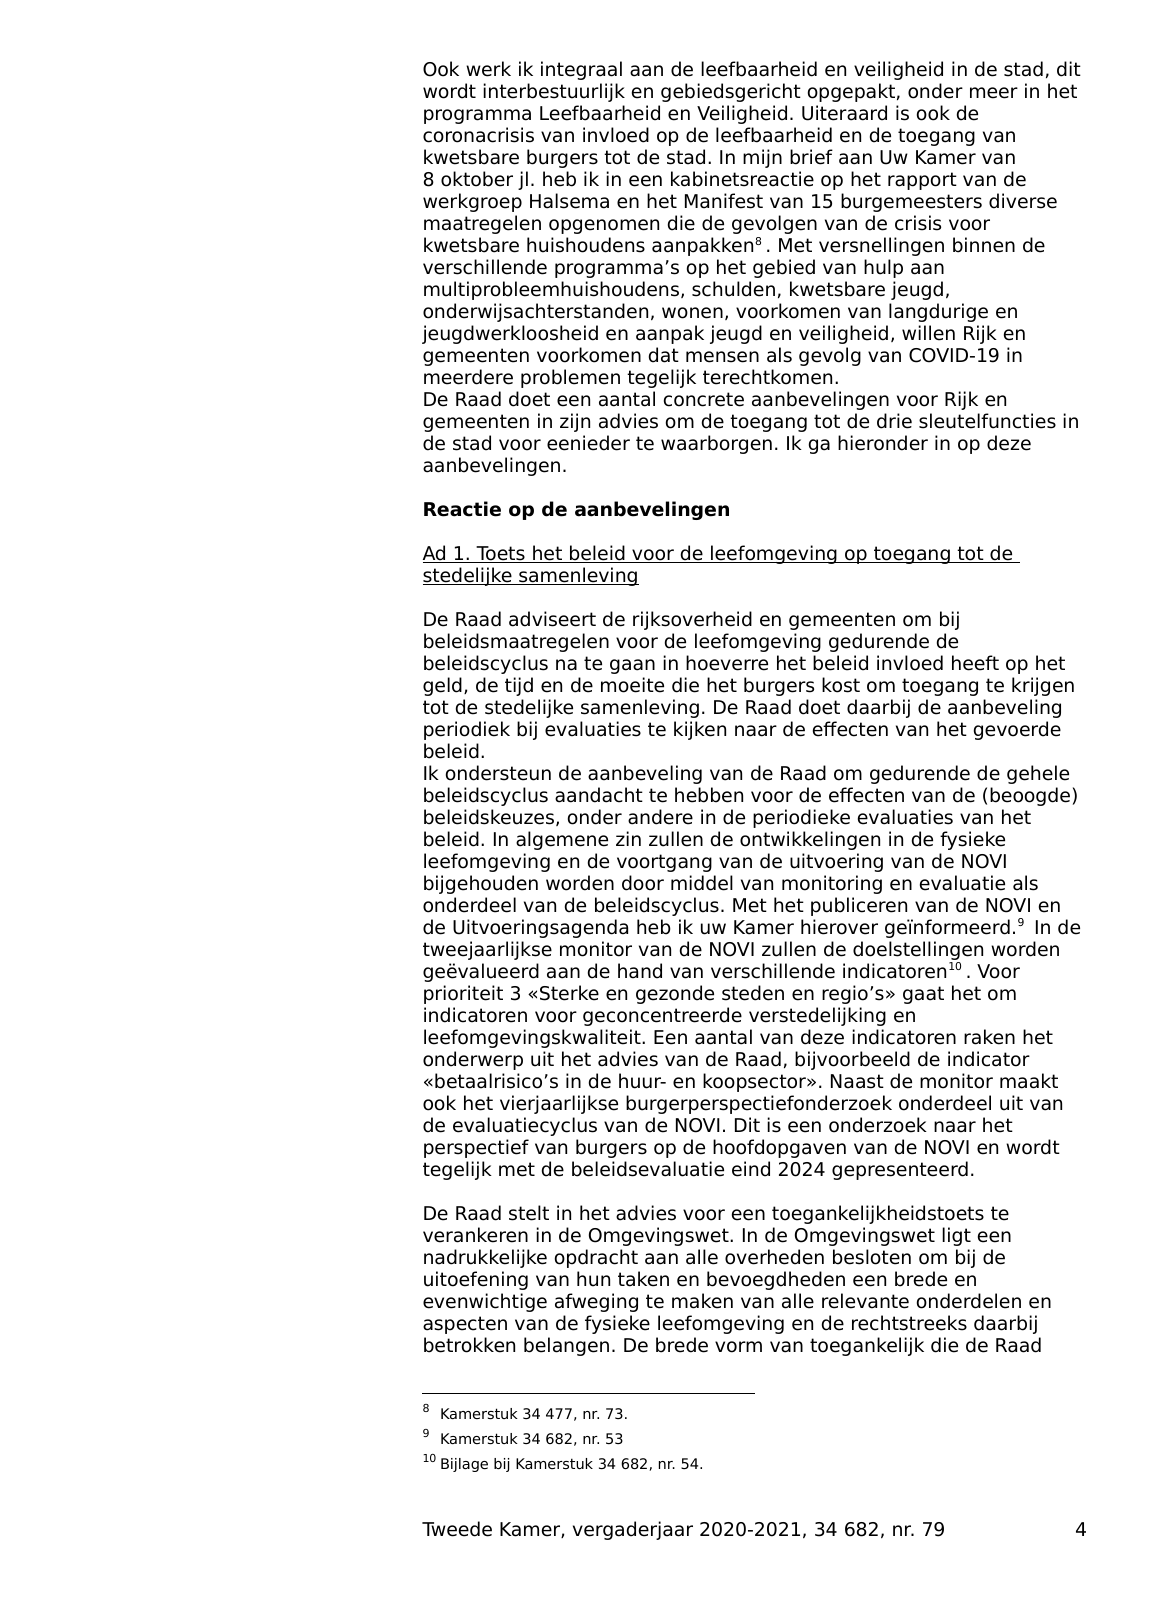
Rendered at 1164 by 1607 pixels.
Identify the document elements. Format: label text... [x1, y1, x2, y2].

text Kamerstuk 34 682, nr. 53 [422, 1427, 1087, 1449]
subtitle Ad 1. Toets het beleid voor de leefomgeving op toegang tot de stedelijke samenleving [422, 543, 1087, 587]
text Ik ondersteun de aanbeveling van de Raad om gedurende de gehele beleidscyclus aandacht te hebben voor de effecten van de (beoogde) beleidskeuzes, onder andere in de periodieke evaluaties van het beleid. In algemene zin zullen de ontwikkelingen in de fysieke leefomgeving en de voortgang van de uitvoering van de NOVI bijgehouden worden door middel van monitoring en evaluatie als onderdeel van de beleidscyclus. Met het publiceren van de NOVI en de Uitvoeringsagenda heb ik uw Kamer hierover geïnformeerd. In de tweejaarlijkse monitor van de NOVI zullen de doelstellingen worden geëvalueerd aan de hand van verschillende indicatoren. Voor prioriteit 3 «Sterke en gezonde steden en regio’s» gaat het om indicatoren voor geconcentreerde verstedelijking en leefomgevingskwaliteit. Een aantal van deze indicatoren raken het onderwerp uit het advies van de Raad, bijvoorbeeld de indicator «betaalrisico’s in de huur- en koopsector». Naast de monitor maakt ook het vierjaarlijkse burgerperspectiefonderzoek onderdeel uit van de evaluatiecyclus van de NOVI. Dit is een onderzoek naar het perspectief van burgers op de hoofdopgaven van de NOVI en wordt tegelijk met de beleidsevaluatie eind 2024 gepresenteerd. [422, 763, 1087, 1181]
text De Raad stelt in het advies voor een toegankelijkheidstoets te verankeren in de Omgevingswet. In de Omgevingswet ligt een nadrukkelijke opdracht aan alle overheden besloten om bij de uitoefening van hun taken en bevoegdheden een brede en evenwichtige afweging te maken van alle relevante onderdelen en aspecten van de fysieke leefomgeving en de rechtstreeks daarbij betrokken belangen. De brede vorm van toegankelijk die de Raad [422, 1203, 1087, 1357]
text Kamerstuk 34 477, nr. 73. [422, 1402, 1087, 1424]
text De Raad doet een aantal concrete aanbevelingen voor Rijk en gemeenten in zijn advies om de toegang tot de drie sleutelfuncties in de stad voor eenieder te waarborgen. Ik ga hieronder in op deze aanbevelingen. [422, 389, 1087, 477]
text De Raad adviseert de rijksoverheid en gemeenten om bij beleidsmaatregelen voor de leefomgeving gedurende de beleidscyclus na te gaan in hoeverre het beleid invloed heeft op het geld, de tijd en de moeite die het burgers kost om toegang te krijgen tot de stedelijke samenleving. De Raad doet daarbij de aanbeveling periodiek bij evaluaties te kijken naar de effecten van het gevoerde beleid. [422, 609, 1087, 763]
text Bijlage bij Kamerstuk 34 682, nr. 54. [422, 1452, 1087, 1474]
text Ook werk ik integraal aan de leefbaarheid en veiligheid in de stad, dit wordt interbestuurlijk en gebiedsgericht opgepakt, onder meer in het programma Leefbaarheid en Veiligheid. Uiteraard is ook de coronacrisis van invloed op de leefbaarheid en de toegang van kwetsbare burgers tot de stad. In mijn brief aan Uw Kamer van 8 oktober jl. heb ik in een kabinetsreactie op het rapport van de werkgroep Halsema en het Manifest van 15 burgemeesters diverse maatregelen opgenomen die de gevolgen van de crisis voor kwetsbare huishoudens aanpakken. Met versnellingen binnen de verschillende programma’s op het gebied van hulp aan multiprobleemhuishoudens, schulden, kwetsbare jeugd, onderwijsachterstanden, wonen, voorkomen van langdurige en jeugdwerkloosheid en aanpak jeugd en veiligheid, willen Rijk en gemeenten voorkomen dat mensen als gevolg van COVID-19 in meerdere problemen tegelijk terechtkomen. [422, 59, 1087, 389]
subtitle Reactie op de aanbevelingen [422, 499, 1087, 521]
